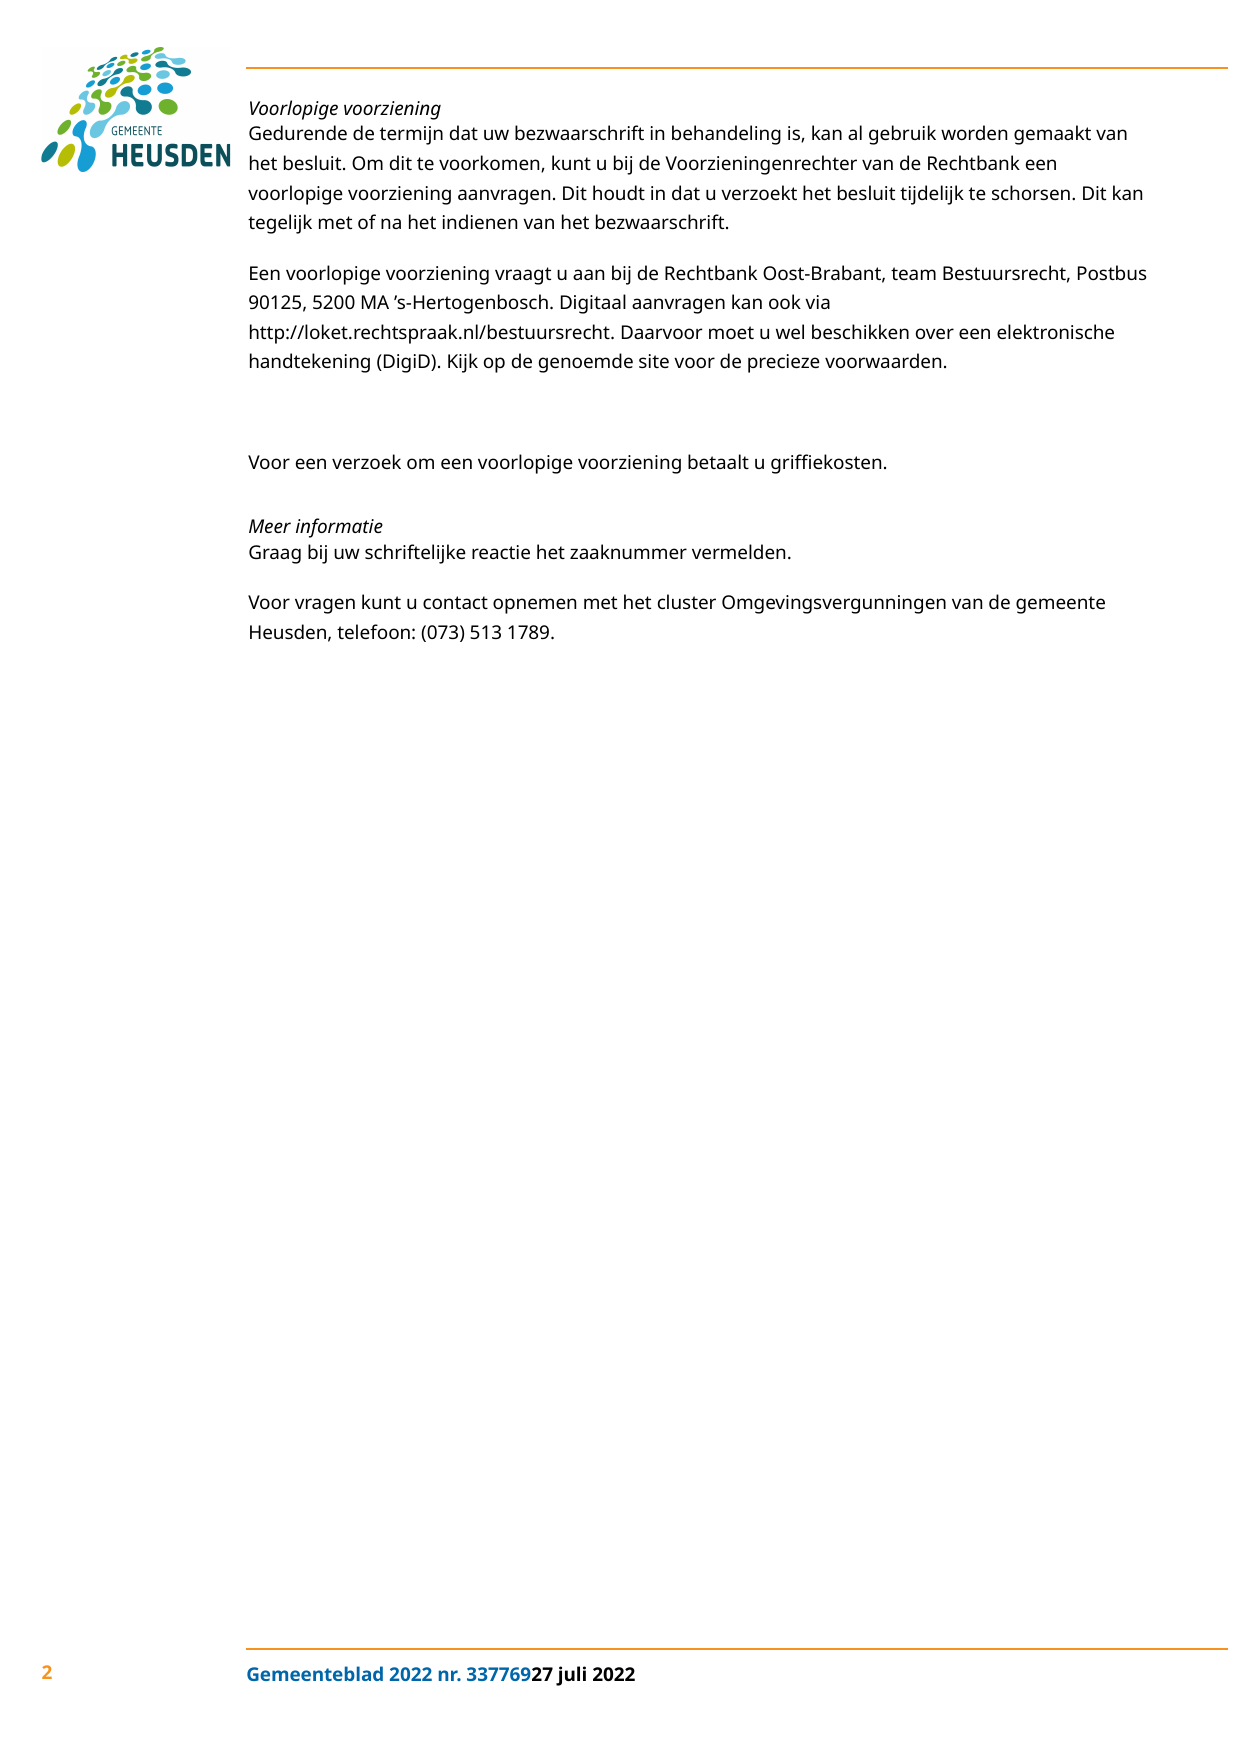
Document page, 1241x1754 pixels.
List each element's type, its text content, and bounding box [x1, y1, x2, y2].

picture [41, 47, 231, 172]
text Een voorlopige voorziening vraagt u aan bij de Rechtbank Oost-Brabant, team Bestuursrecht, Postbus 90125, 5200 MA ’s-Hertogenbosch. Digitaal aanvragen kan ook via http://loket.rechtspraak.nl/bestuursrecht. Daarvoor moet u wel beschikken over een elektronische handtekening (DigiD). Kijk op de genoemde site voor de precieze voorwaarden. [248, 260, 1152, 374]
text Voor een verzoek om een voorlopige voorziening betaalt u griffiekosten. [248, 449, 1152, 475]
text Voor vragen kunt u contact opnemen met het cluster Omgevingsvergunningen van de gemeente Heusden, telefoon: (073) 513 1789. [248, 589, 1152, 645]
text Meer informatie [248, 513, 1152, 539]
text Gedurende de termijn dat uw bezwaarschrift in behandeling is, kan al gebruik worden gemaakt van het besluit. Om dit te voorkomen, kunt u bij de Voorzieningenrechter van de Rechtbank een voorlopige voorziening aanvragen. Dit houdt in dat u verzoekt het besluit tijdelijk te schorsen. Dit kan tegelijk met of na het indienen van het bezwaarschrift. [248, 121, 1152, 235]
text Voorlopige voorziening [248, 95, 1152, 121]
text Graag bij uw schriftelijke reactie het zaaknummer vermelden. [248, 539, 1152, 565]
